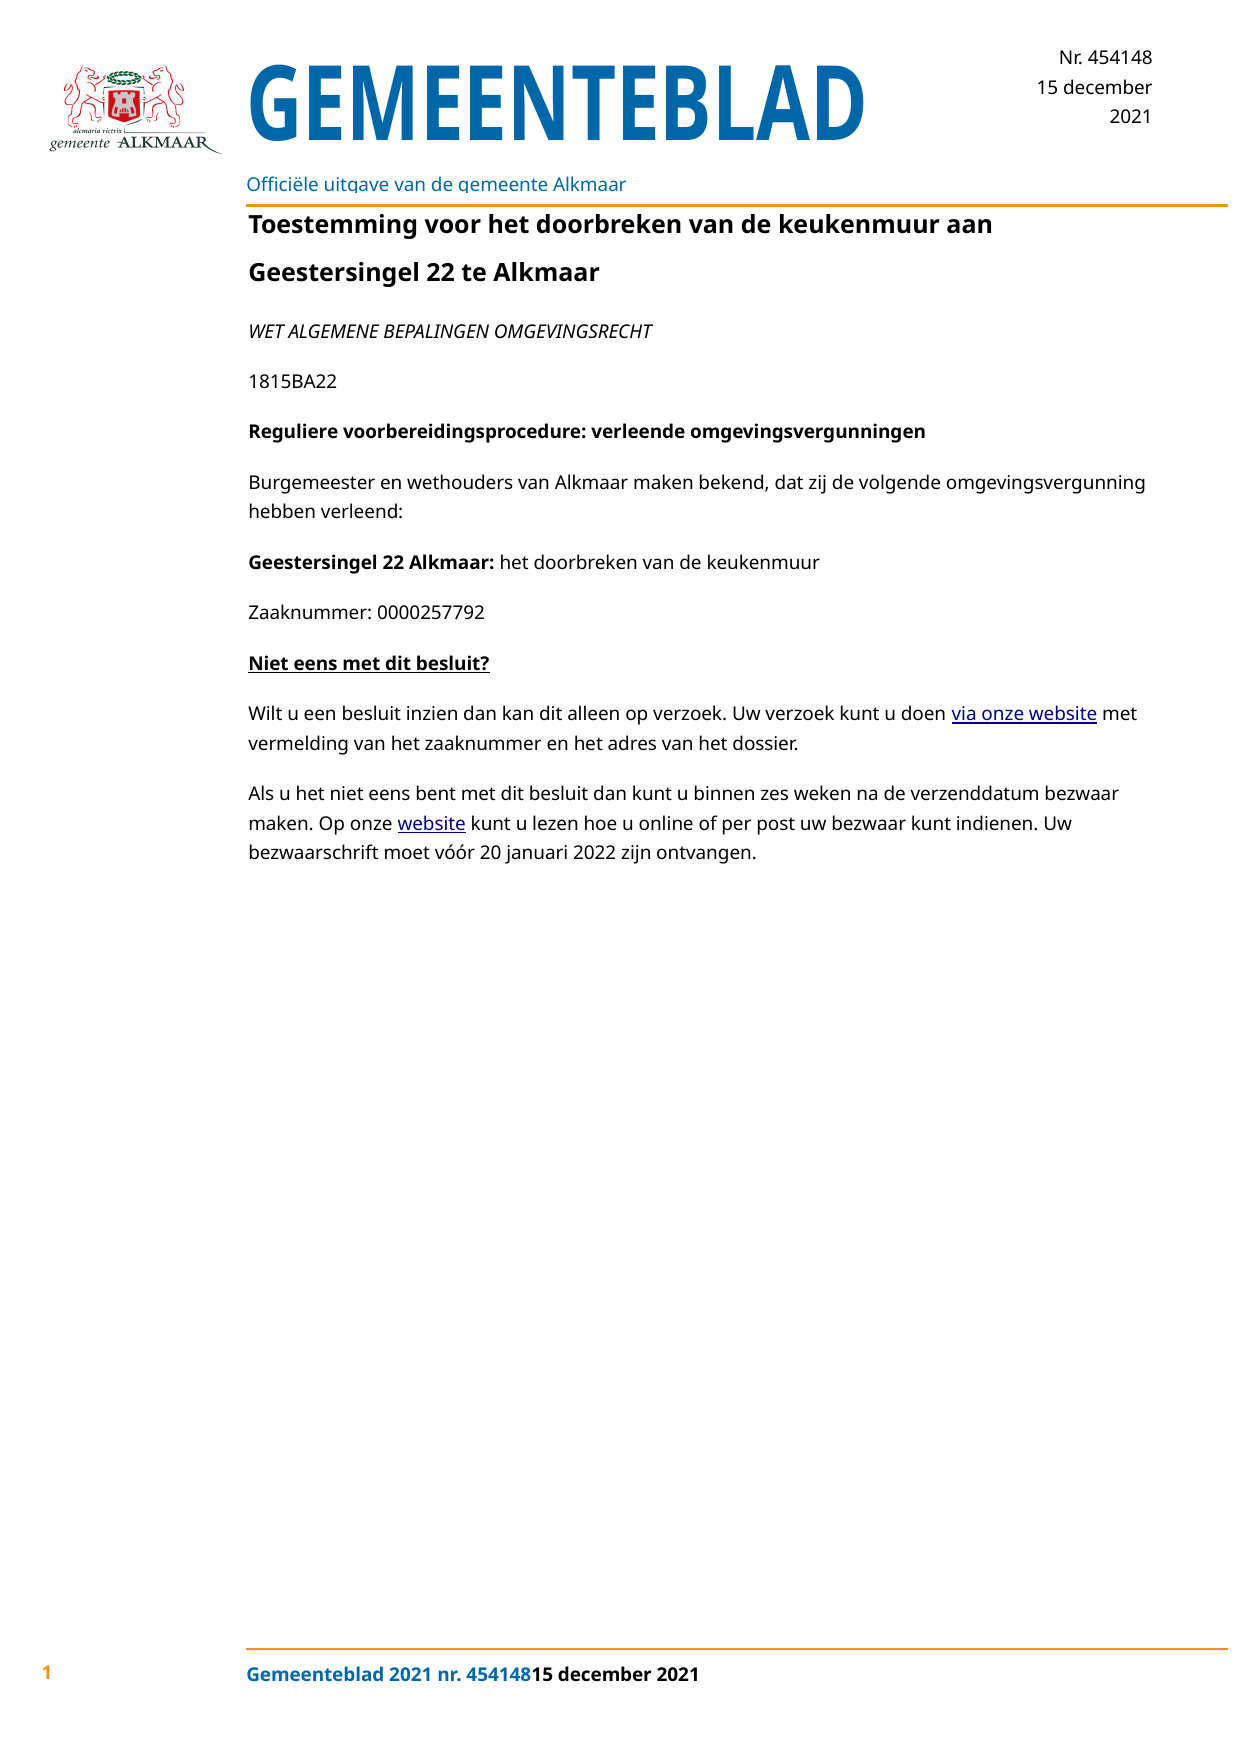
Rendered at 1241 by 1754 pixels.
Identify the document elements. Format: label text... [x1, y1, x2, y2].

text Niet eens met dit besluit? [248, 650, 1152, 676]
text Burgemeester en wethouders van Alkmaar maken bekend, dat zij de volgende omgevingsvergunning hebben verleend: [248, 469, 1152, 524]
text Zaaknummer: 0000257792 [248, 599, 1152, 625]
text Reguliere voorbereidingsprocedure: verleende omgevingsvergunningen [248, 419, 1152, 444]
text Wilt u een besluit inzien dan kan dit alleen op verzoek. Uw verzoek kunt u doen via onze website met vermelding van het zaaknummer en het adres van het dossier. [248, 700, 1152, 756]
text Geestersingel 22 Alkmaar: het doorbreken van de keukenmuur [248, 549, 1152, 575]
text Toestemming voor het doorbreken van de keukenmuur aan Geestersingel 22 te Alkmaar [248, 207, 1152, 288]
picture [41, 47, 231, 172]
text Als u het niet eens bent met dit besluit dan kunt u binnen zes weken na de verzenddatum bezwaar maken. Op onze website kunt u lezen hoe u online of per post uw bezwaar kunt indienen. Uw bezwaarschrift moet vóór 20 januari 2022 zijn ontvangen. [248, 780, 1152, 865]
text WET ALGEMENE BEPALINGEN OMGEVINGSRECHT [248, 318, 1152, 344]
text 1815BA22 [248, 368, 1152, 394]
